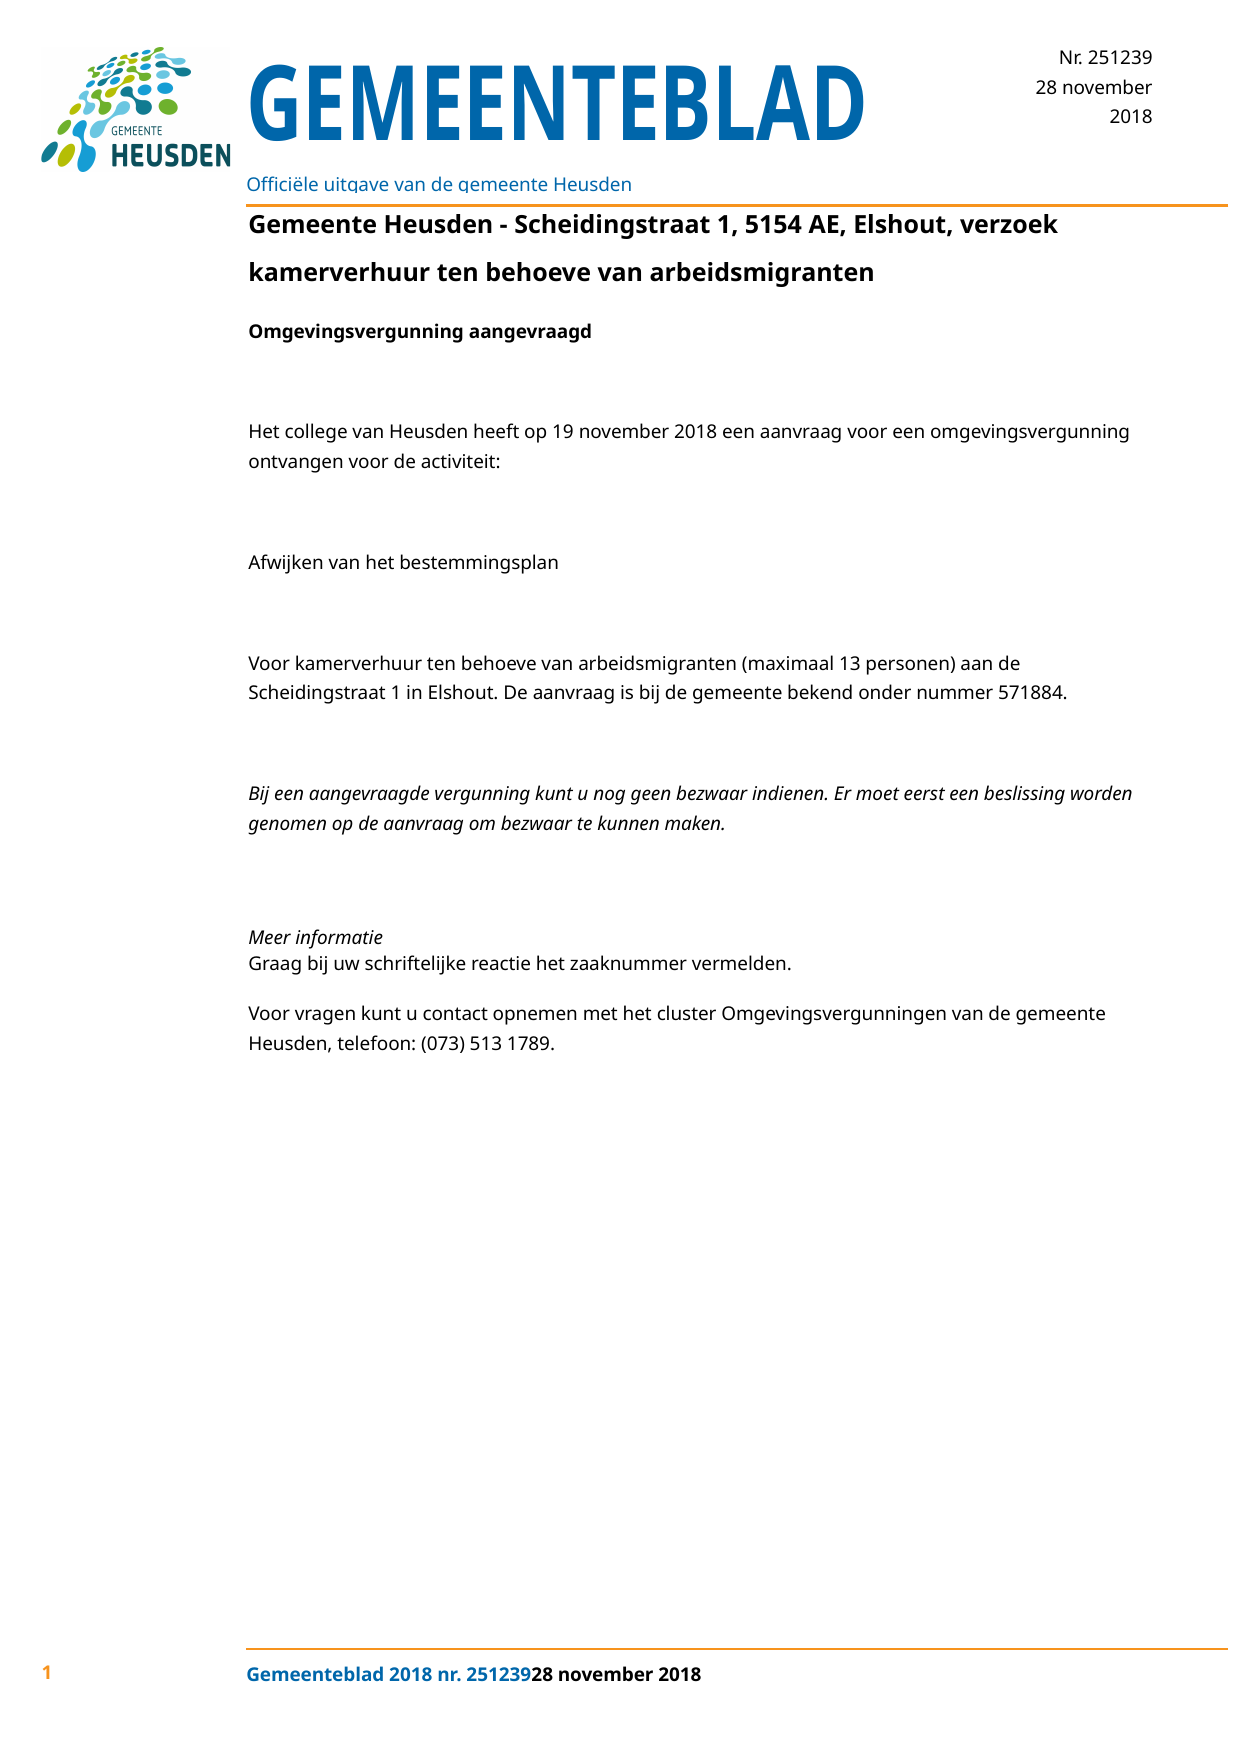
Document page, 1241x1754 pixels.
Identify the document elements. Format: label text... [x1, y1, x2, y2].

text Graag bij uw schriftelijke reactie het zaaknummer vermelden. [248, 950, 1152, 976]
picture [41, 47, 231, 172]
text Voor vragen kunt u contact opnemen met het cluster Omgevingsvergunningen van de gemeente Heusden, telefoon: (073) 513 1789. [248, 1001, 1152, 1056]
text Meer informatie [248, 924, 1152, 950]
text Omgevingsvergunning aangevraagd [248, 318, 1152, 344]
text Gemeente Heusden - Scheidingstraat 1, 5154 AE, Elshout, verzoek kamerverhuur ten behoeve van arbeidsmigranten [248, 207, 1152, 288]
text Voor kamerverhuur ten behoeve van arbeidsmigranten (maximaal 13 personen) aan de Scheidingstraat 1 in Elshout. De aanvraag is bij de gemeente bekend onder nummer 571884. [248, 650, 1152, 705]
text Het college van Heusden heeft op 19 november 2018 een aanvraag voor een omgevingsvergunning ontvangen voor de activiteit: [248, 419, 1152, 474]
text Afwijken van het bestemmingsplan [248, 549, 1152, 575]
text Bij een aangevraagde vergunning kunt u nog geen bezwaar indienen. Er moet eerst een beslissing worden genomen op de aanvraag om bezwaar te kunnen maken. [248, 780, 1152, 836]
